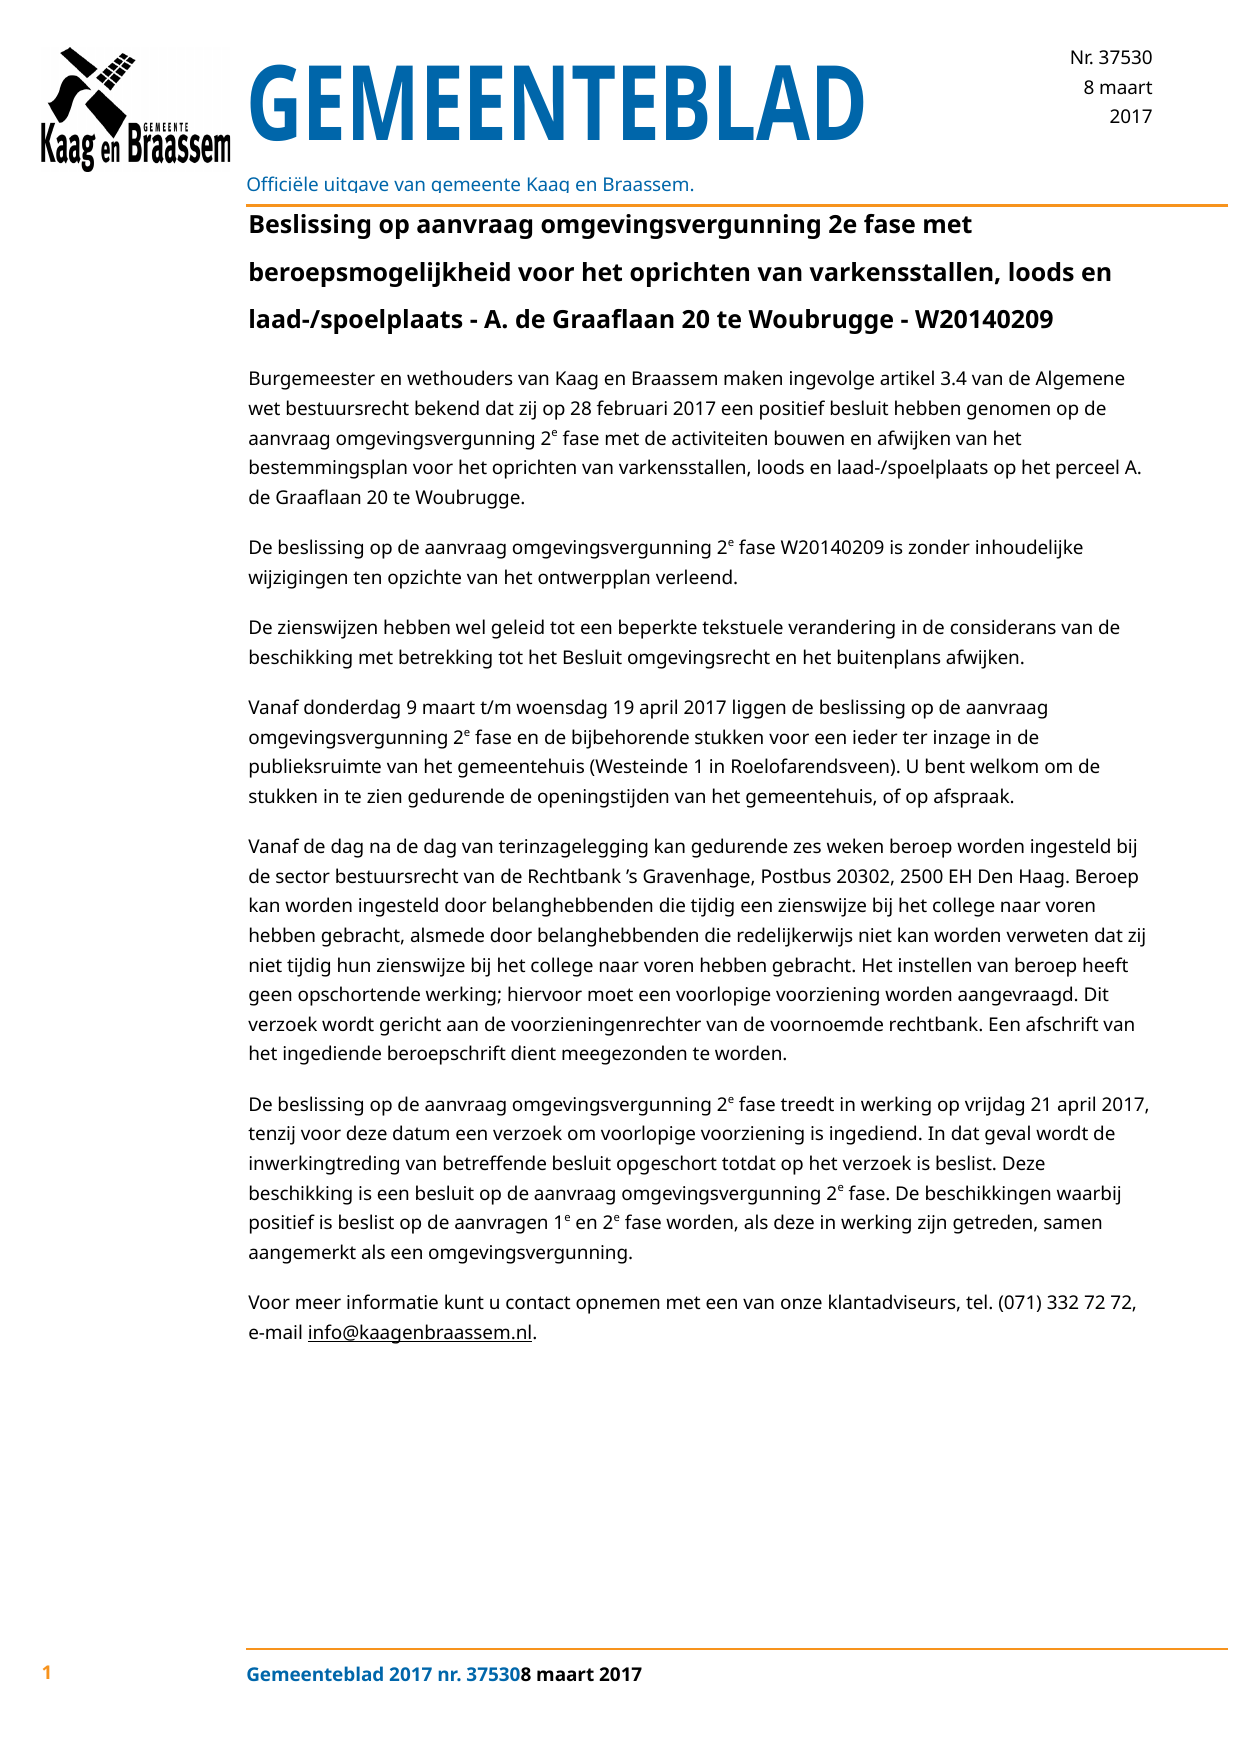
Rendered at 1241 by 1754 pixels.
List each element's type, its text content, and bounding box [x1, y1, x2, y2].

text De beslissing op de aanvraag omgevingsvergunning 2e fase treedt in werking op vrijdag 21 april 2017, tenzij voor deze datum een verzoek om voorlopige voorziening is ingediend. In dat geval wordt de inwerkingtreding van betreffende besluit opgeschort totdat op het verzoek is beslist. Deze beschikking is een besluit op de aanvraag omgevingsvergunning 2e fase. De beschikkingen waarbij positief is beslist op de aanvragen 1e en 2e fase worden, als deze in werking zijn getreden, samen aangemerkt als een omgevingsvergunning. [248, 1091, 1152, 1264]
text Voor meer informatie kunt u contact opnemen met een van onze klantadviseurs, tel. (071) 332 72 72, e-mail info@kaagenbraassem.nl. [248, 1289, 1152, 1344]
picture [41, 47, 231, 172]
text Burgemeester en wethouders van Kaag en Braassem maken ingevolge artikel 3.4 van de Algemene wet bestuursrecht bekend dat zij op 28 februari 2017 een positief besluit hebben genomen op de aanvraag omgevingsvergunning 2e fase met de activiteiten bouwen en afwijken van het bestemmingsplan voor het oprichten van varkensstallen, loods en laad-/spoelplaats op het perceel A. de Graaflaan 20 te Woubrugge. [248, 366, 1152, 509]
text Beslissing op aanvraag omgevingsvergunning 2e fase met beroepsmogelijkheid voor het oprichten van varkensstallen, loods en laad-/spoelplaats - A. de Graaflaan 20 te Woubrugge - W20140209 [248, 207, 1152, 336]
text De beslissing op de aanvraag omgevingsvergunning 2e fase W20140209 is zonder inhoudelijke wijzigingen ten opzichte van het ontwerpplan verleend. [248, 534, 1152, 589]
text Vanaf donderdag 9 maart t/m woensdag 19 april 2017 liggen de beslissing op de aanvraag omgevingsvergunning 2e fase en de bijbehorende stukken voor een ieder ter inzage in de publieksruimte van het gemeentehuis (Westeinde 1 in Roelofarendsveen). U bent welkom om de stukken in te zien gedurende de openingstijden van het gemeentehuis, of op afspraak. [248, 694, 1152, 809]
text De zienswijzen hebben wel geleid tot een beperkte tekstuele verandering in de considerans van de beschikking met betrekking tot het Besluit omgevingsrecht en het buitenplans afwijken. [248, 614, 1152, 669]
text Vanaf de dag na de dag van terinzagelegging kan gedurende zes weken beroep worden ingesteld bij de sector bestuursrecht van de Rechtbank ’s Gravenhage, Postbus 20302, 2500 EH Den Haag. Beroep kan worden ingesteld door belanghebbenden die tijdig een zienswijze bij het college naar voren hebben gebracht, alsmede door belanghebbenden die redelijkerwijs niet kan worden verweten dat zij niet tijdig hun zienswijze bij het college naar voren hebben gebracht. Het instellen van beroep heeft geen opschortende werking; hiervoor moet een voorlopige voorziening worden aangevraagd. Dit verzoek wordt gericht aan de voorzieningenrechter van de voornoemde rechtbank. Een afschrift van het ingediende beroepschrift dient meegezonden te worden. [248, 833, 1152, 1066]
